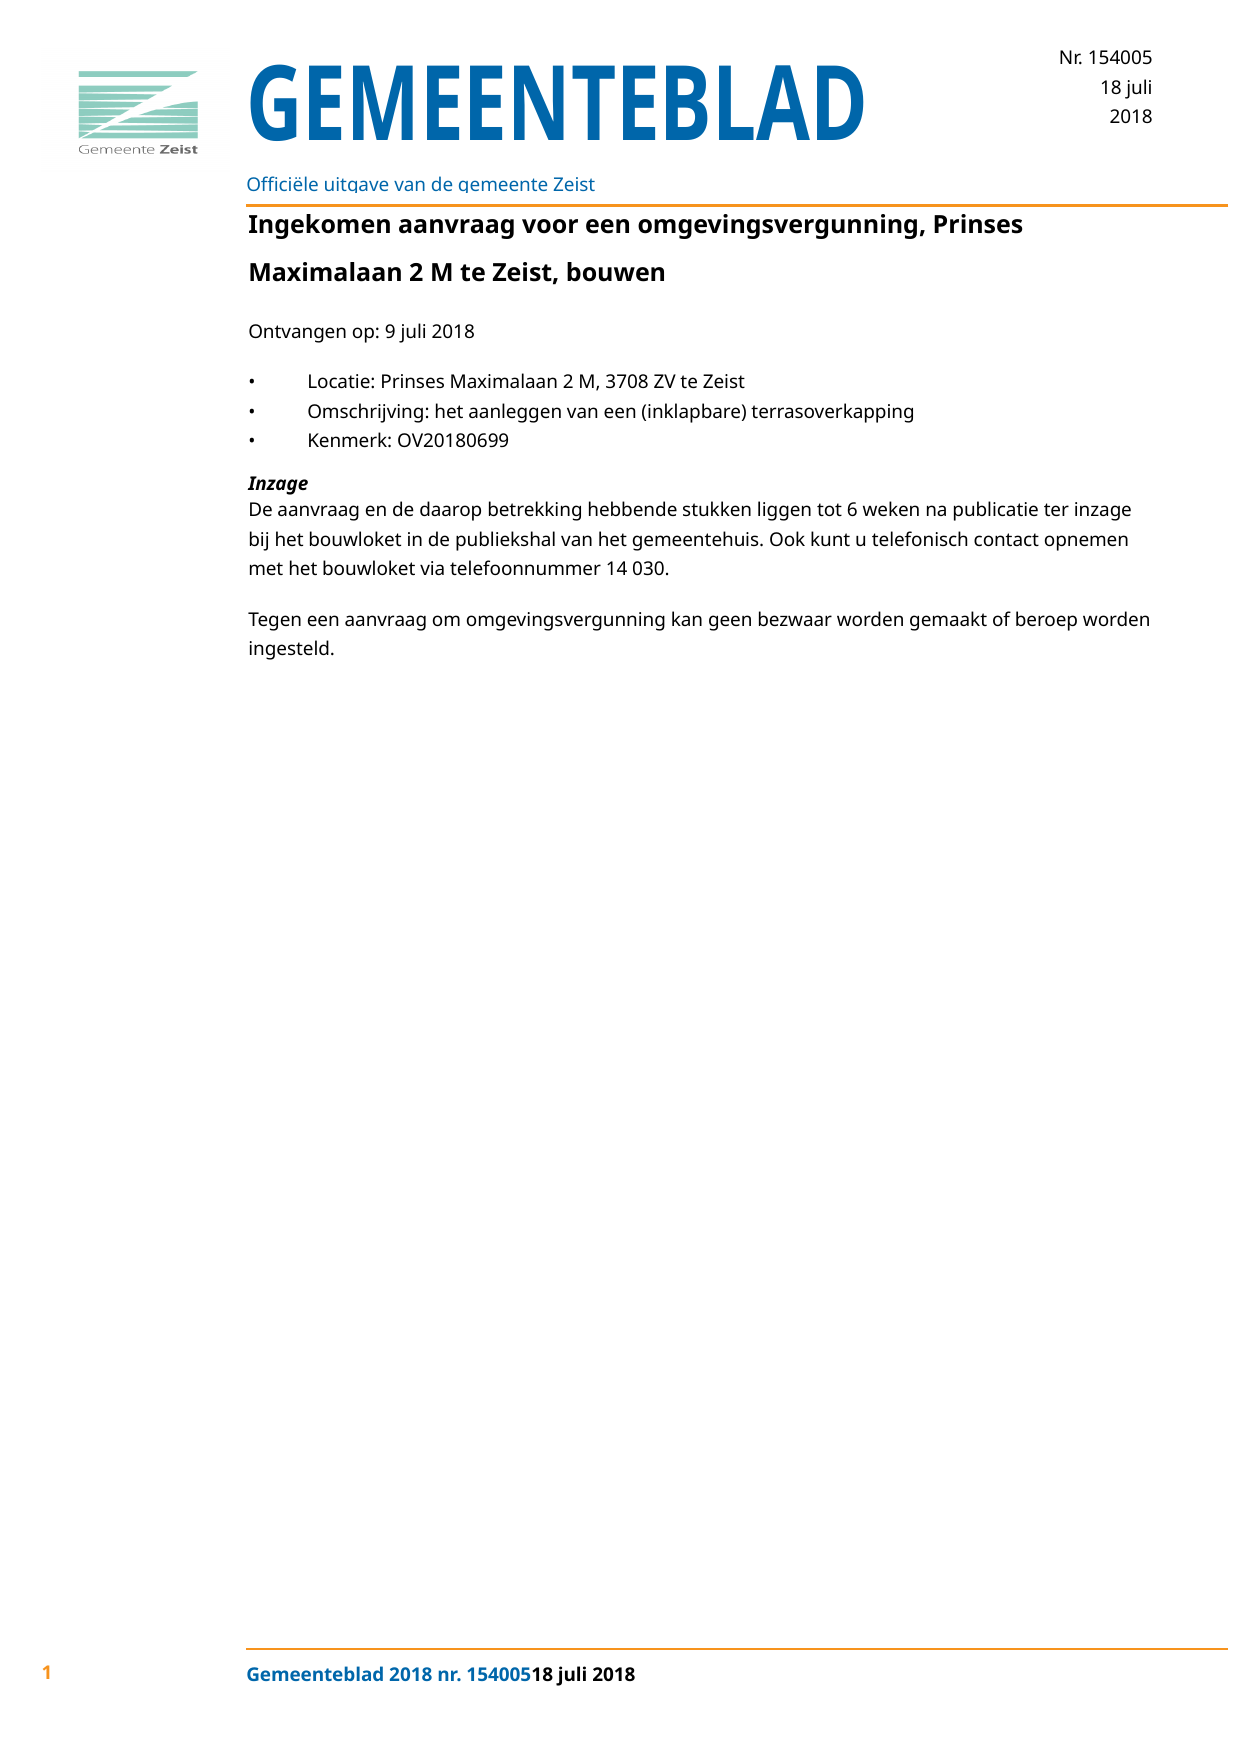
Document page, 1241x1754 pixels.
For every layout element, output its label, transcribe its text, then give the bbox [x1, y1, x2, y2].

list Kenmerk: OV20180699 [248, 427, 1152, 453]
list Omschrijving: het aanleggen van een (inklapbare) terrasoverkapping [248, 398, 1152, 424]
list Locatie: Prinses Maximalaan 2 M, 3708 ZV te Zeist [248, 368, 1152, 394]
text De aanvraag en de daarop betrekking hebbende stukken liggen tot 6 weken na publicatie ter inzage bij het bouwloket in de publiekshal van het gemeentehuis. Ook kunt u telefonisch contact opnemen met het bouwloket via telefoonnummer 14 030. [248, 496, 1152, 581]
text Ontvangen op: 9 juli 2018 [248, 318, 1152, 344]
text Tegen een aanvraag om omgevingsvergunning kan geen bezwaar worden gemaakt of beroep worden ingesteld. [248, 606, 1152, 661]
text Ingekomen aanvraag voor een omgevingsvergunning, Prinses Maximalaan 2 M te Zeist, bouwen [248, 207, 1152, 288]
text Inzage [248, 471, 1152, 496]
picture [41, 47, 231, 172]
